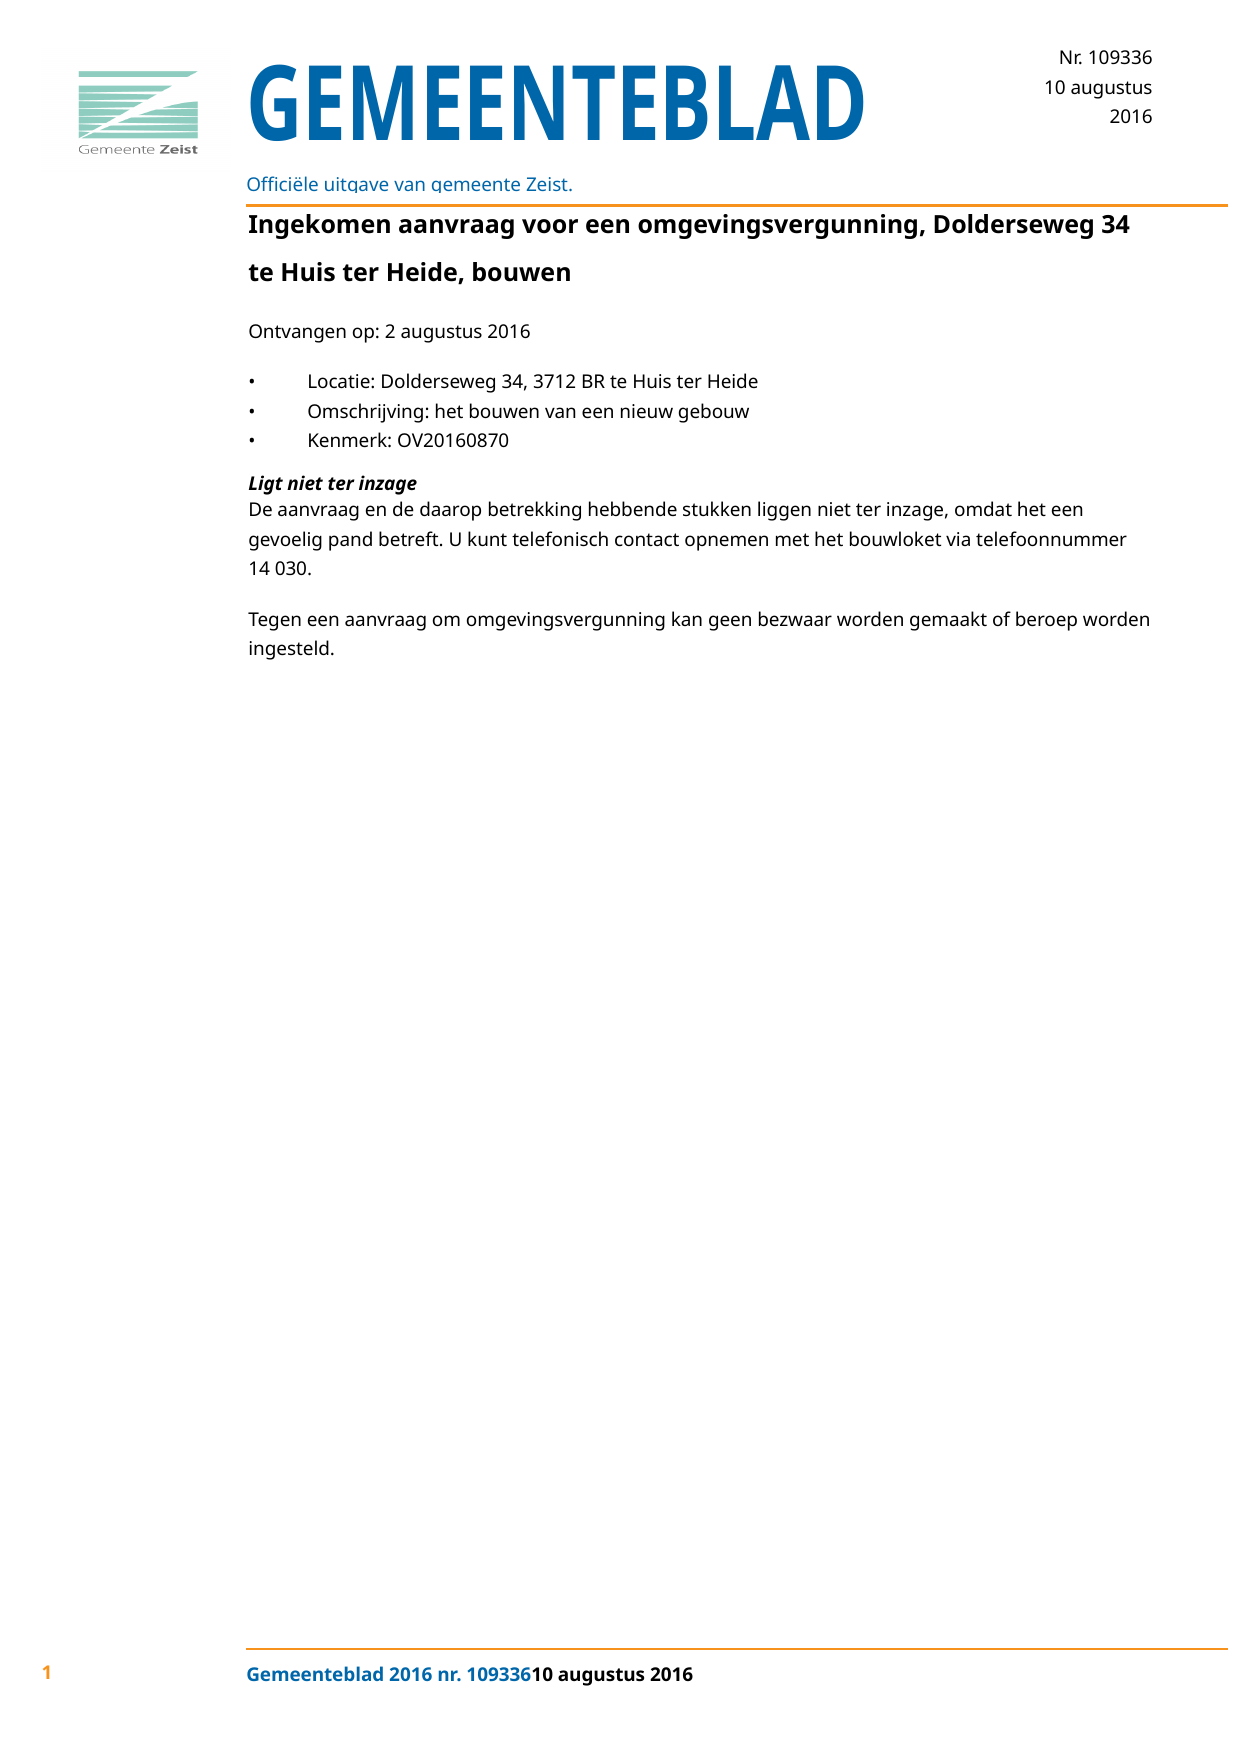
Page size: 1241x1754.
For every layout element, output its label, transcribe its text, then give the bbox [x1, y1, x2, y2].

text Ontvangen op: 2 augustus 2016 [248, 318, 1152, 344]
list Omschrijving: het bouwen van een nieuw gebouw [248, 398, 1152, 424]
text Ligt niet ter inzage [248, 471, 1152, 496]
list Kenmerk: OV20160870 [248, 427, 1152, 453]
list Locatie: Dolderseweg 34, 3712 BR te Huis ter Heide [248, 368, 1152, 394]
text De aanvraag en de daarop betrekking hebbende stukken liggen niet ter inzage, omdat het een gevoelig pand betreft. U kunt telefonisch contact opnemen met het bouwloket via telefoonnummer 14 030. [248, 496, 1152, 581]
text Ingekomen aanvraag voor een omgevingsvergunning, Dolderseweg 34 te Huis ter Heide, bouwen [248, 207, 1152, 288]
text Tegen een aanvraag om omgevingsvergunning kan geen bezwaar worden gemaakt of beroep worden ingesteld. [248, 606, 1152, 661]
picture [41, 47, 231, 172]
